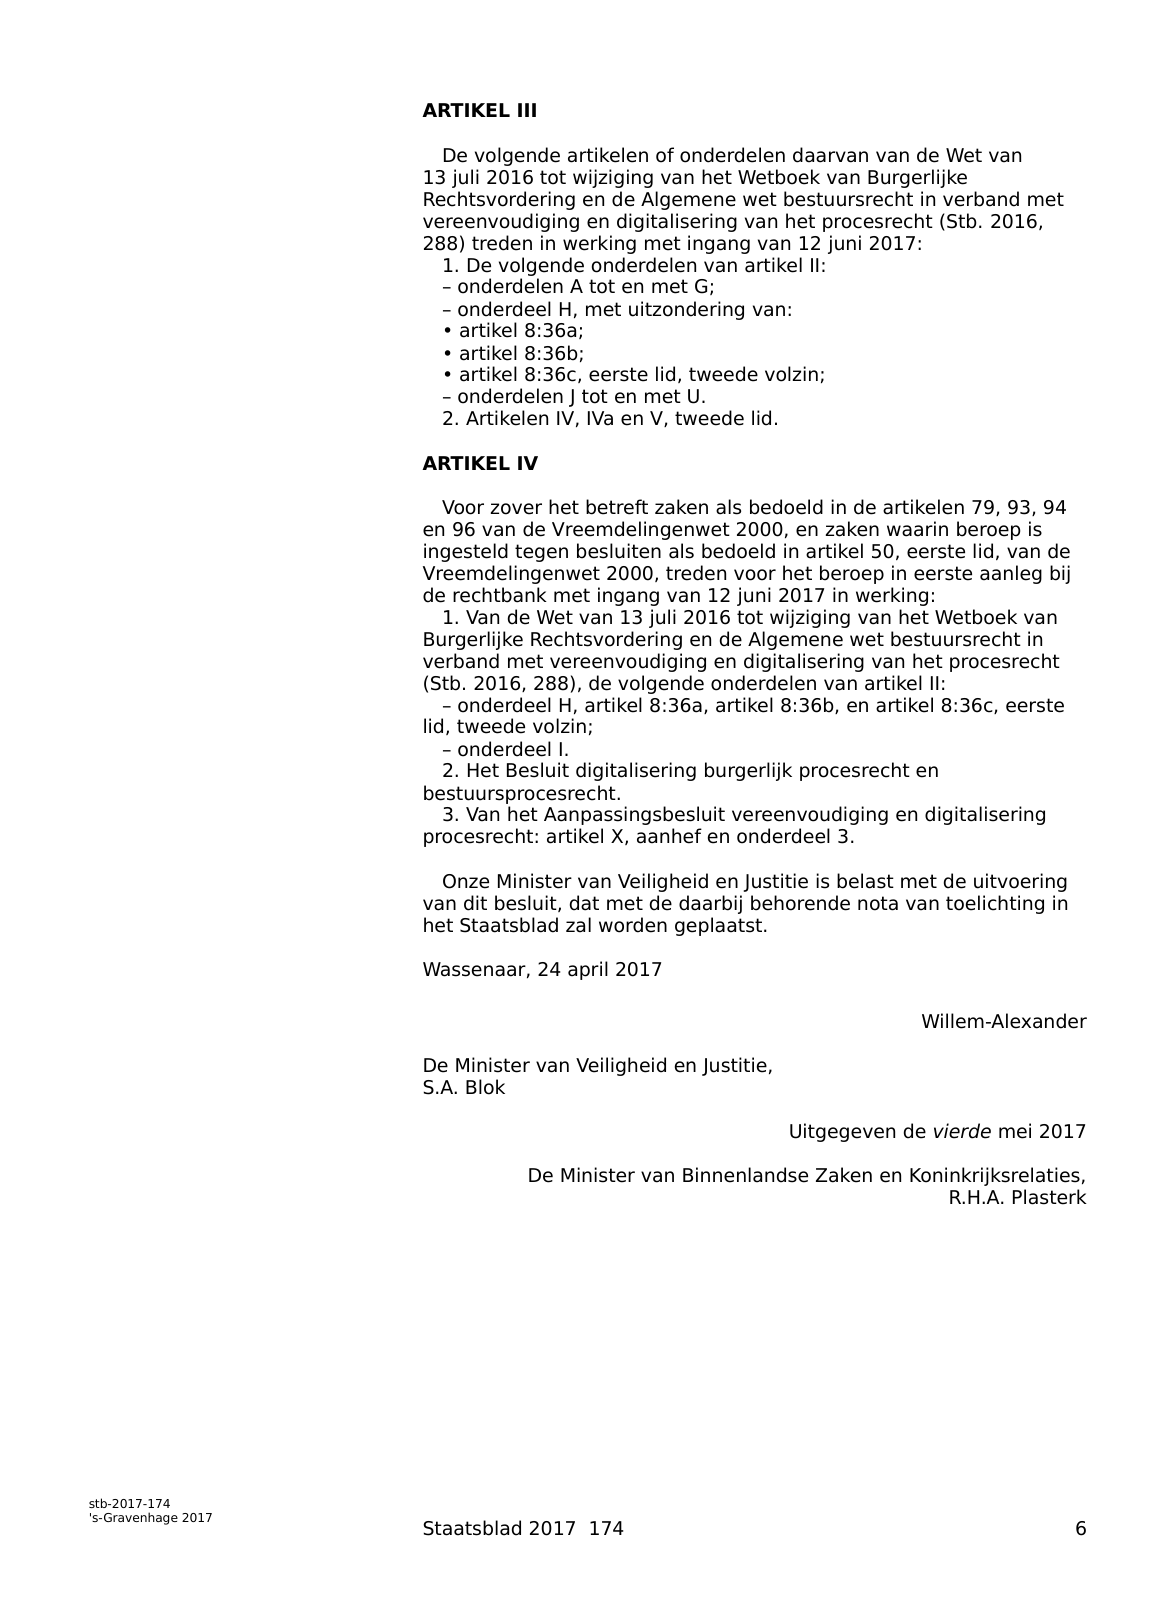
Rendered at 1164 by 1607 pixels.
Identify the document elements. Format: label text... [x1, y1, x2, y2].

text – onderdeel H, met uitzondering van: [422, 298, 1087, 320]
text Onze Minister van Veiligheid en Justitie is belast met de uitvoering van dit besluit, dat met de daarbij behorende nota van toelichting in het Staatsblad zal worden geplaatst. [422, 871, 1087, 936]
text – onderdelen A tot en met G; [422, 276, 1087, 298]
text 3. Van het Aanpassingsbesluit vereenvoudiging en digitalisering procesrecht: artikel X, aanhef en onderdeel 3. [422, 804, 1087, 848]
text – onderdeel H, artikel 8:36a, artikel 8:36b, en artikel 8:36c, eerste lid, tweede volzin; [422, 694, 1087, 738]
text 1. Van de Wet van 13 juli 2016 tot wijziging van het Wetboek van Burgerlijke Rechtsvordering en de Algemene wet bestuursrecht in verband met vereenvoudiging en digitalisering van het procesrecht (Stb. 2016, 288), de volgende onderdelen van artikel II: [422, 607, 1087, 694]
text 2. Het Besluit digitalisering burgerlijk procesrecht en bestuursprocesrecht. [422, 760, 1087, 804]
subtitle ARTIKEL IV [422, 452, 1087, 474]
text Wassenaar, 24 april 2017 [422, 959, 1087, 981]
text 1. De volgende onderdelen van artikel II: [422, 254, 1087, 276]
text – onderdelen J tot en met U. [422, 386, 1087, 408]
text De Minister van Binnenlandse Zaken en Koninkrijksrelaties, R.H.A. Plasterk [422, 1165, 1087, 1209]
text • artikel 8:36c, eerste lid, tweede volzin; [422, 364, 1087, 386]
text stb-2017-174 [88, 1497, 323, 1511]
text – onderdeel I. [422, 738, 1087, 760]
text • artikel 8:36b; [422, 342, 1087, 364]
text De Minister van Veiligheid en Justitie, S.A. Blok [422, 1055, 1087, 1099]
text De volgende artikelen of onderdelen daarvan van de Wet van 13 juli 2016 tot wijziging van het Wetboek van Burgerlijke Rechtsvordering en de Algemene wet bestuursrecht in verband met vereenvoudiging en digitalisering van het procesrecht (Stb. 2016, 288) treden in werking met ingang van 12 juni 2017: [422, 144, 1087, 254]
text Voor zover het betreft zaken als bedoeld in de artikelen 79, 93, 94 en 96 van de Vreemdelingenwet 2000, en zaken waarin beroep is ingesteld tegen besluiten als bedoeld in artikel 50, eerste lid, van de Vreemdelingenwet 2000, treden voor het beroep in eerste aanleg bij de rechtbank met ingang van 12 juni 2017 in werking: [422, 497, 1087, 607]
text 's-Gravenhage 2017 [88, 1511, 323, 1525]
subtitle ARTIKEL III [422, 100, 1087, 122]
text Uitgegeven de vierde mei 2017 [422, 1121, 1087, 1143]
text • artikel 8:36a; [422, 320, 1087, 342]
text 2. Artikelen IV, IVa en V, tweede lid. [422, 408, 1087, 430]
text Willem-Alexander [422, 1011, 1087, 1033]
